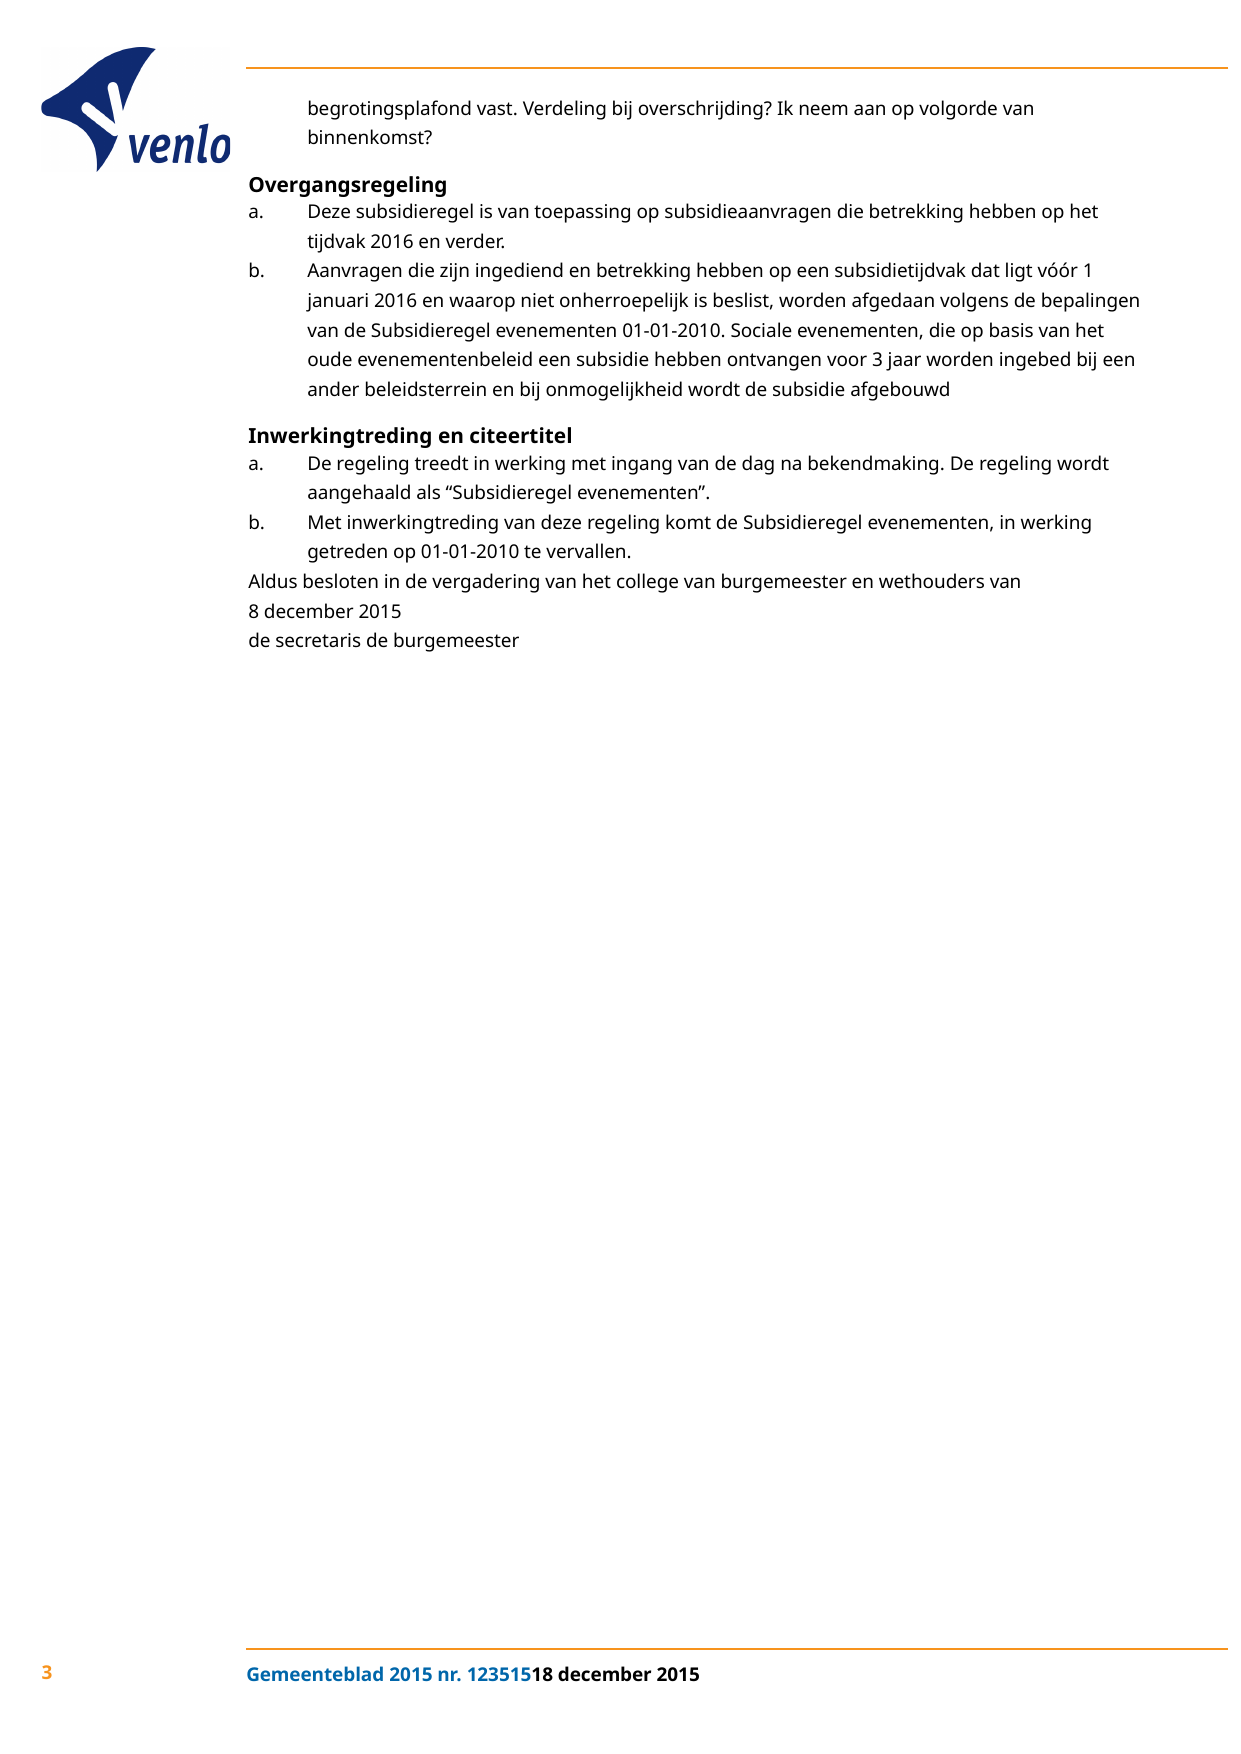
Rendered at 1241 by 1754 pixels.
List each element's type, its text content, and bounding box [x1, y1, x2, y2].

list Met inwerkingtreding van deze regeling komt de Subsidieregel evenementen, in werking getreden op 01-01-2010 te vervallen. [248, 509, 1152, 564]
list Aanvragen die zijn ingediend en betrekking hebben op een subsidietijdvak dat ligt vóór 1 januari 2016 en waarop niet onherroepelijk is beslist, worden afgedaan volgens de bepalingen van de Subsidieregel evenementen 01-01-2010. Sociale evenementen, die op basis van het oude evenementenbeleid een subsidie hebben ontvangen voor 3 jaar worden ingebed bij een ander beleidsterrein en bij onmogelijkheid wordt de subsidie afgebouwd [248, 258, 1152, 402]
list De regeling treedt in werking met ingang van de dag na bekendmaking. De regeling wordt aangehaald als “Subsidieregel evenementen”. [248, 450, 1152, 505]
text 8 december 2015 [248, 598, 1152, 624]
picture [41, 47, 231, 172]
list Deze subsidieregel is van toepassing op subsidieaanvragen die betrekking hebben op het tijdvak 2016 en verder. [248, 198, 1152, 254]
text de secretaris de burgemeester [248, 627, 1152, 653]
text Aldus besloten in de vergadering van het college van burgemeester en wethouders van [248, 568, 1152, 594]
list begrotingsplafond vast. Verdeling bij overschrijding? Ik neem aan op volgorde van binnenkomst? [248, 95, 1152, 150]
text Inwerkingtreding en citeertitel [248, 422, 1152, 450]
text Overgangsregeling [248, 170, 1152, 198]
